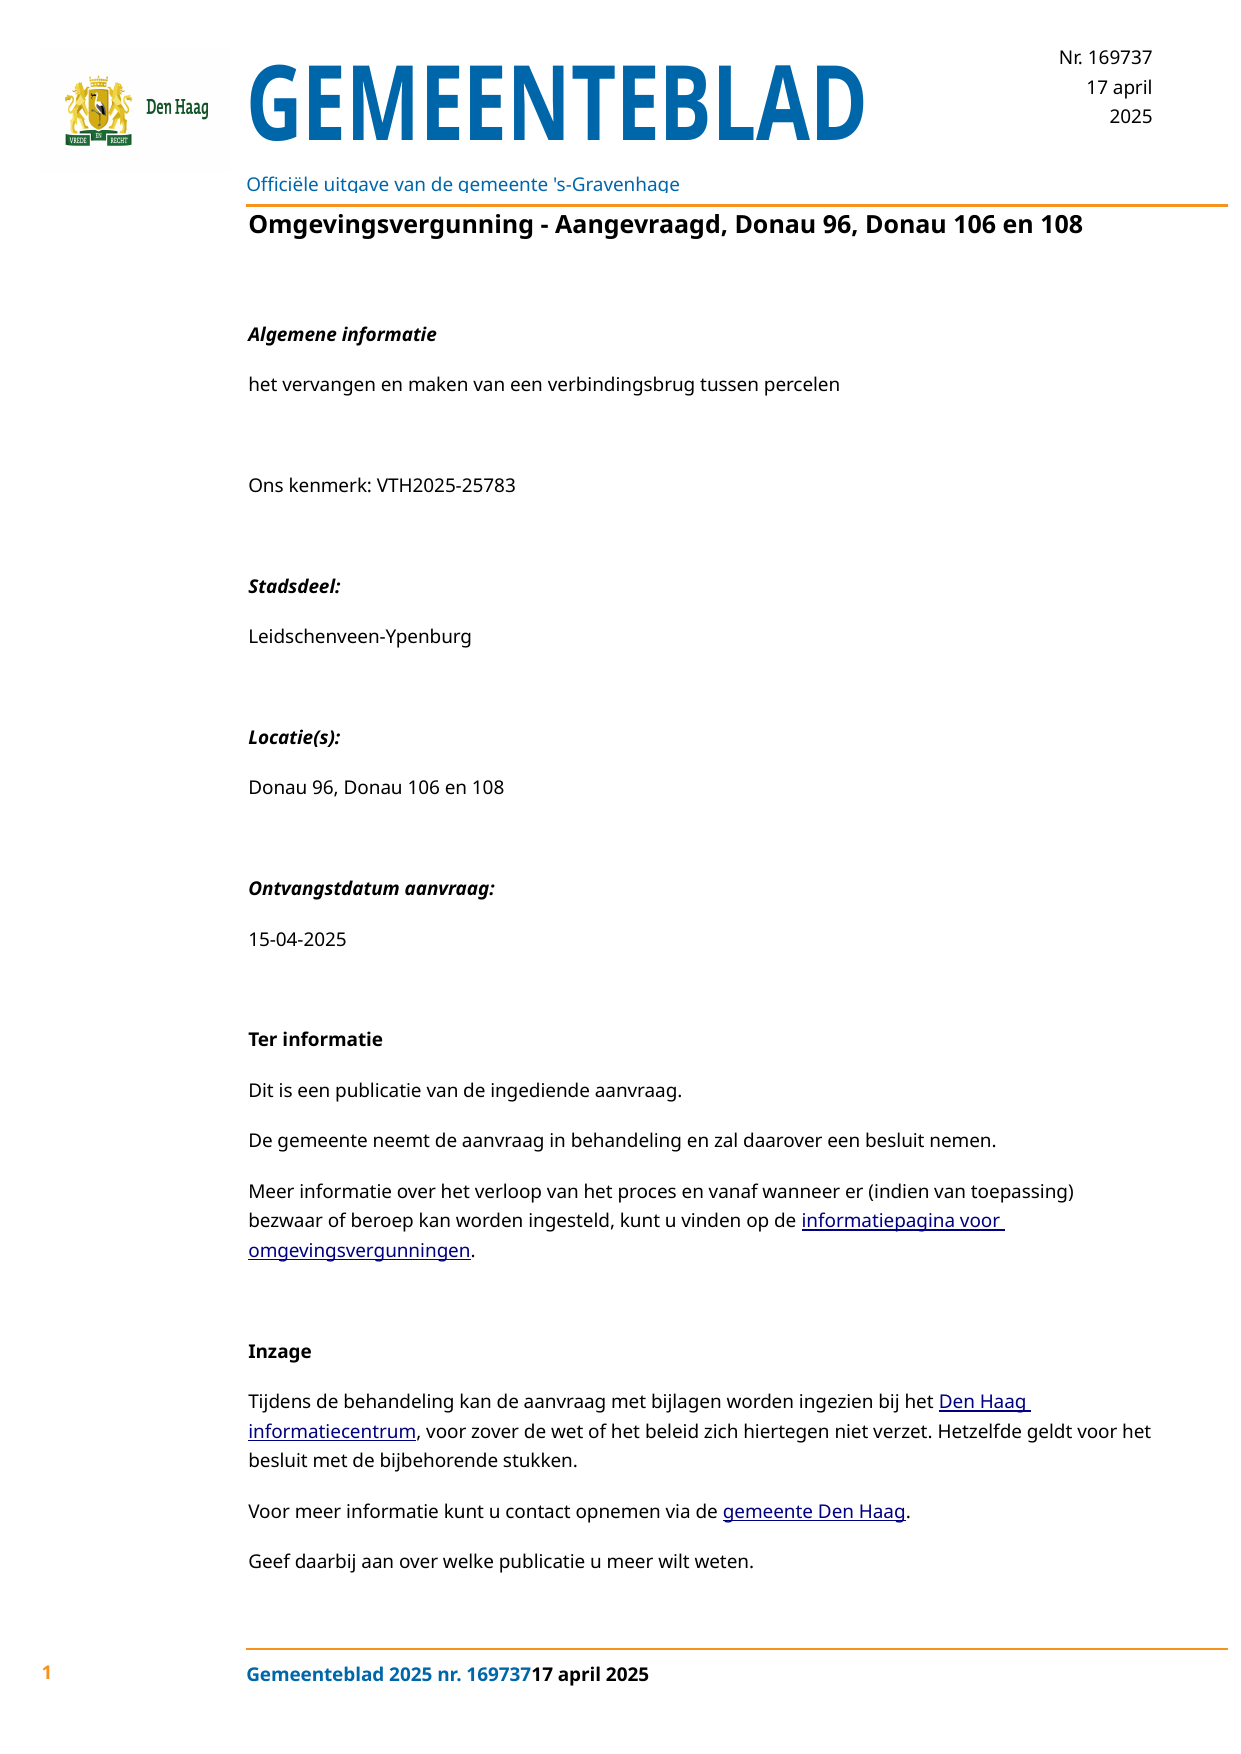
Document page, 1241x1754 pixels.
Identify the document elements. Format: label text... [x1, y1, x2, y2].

text Leidschenveen-Ypenburg [248, 623, 1152, 649]
text Ontvangstdatum aanvraag: [248, 875, 1152, 901]
text Tijdens de behandeling kan de aanvraag met bijlagen worden ingezien bij het Den Haag informatiecentrum, voor zover de wet of het beleid zich hiertegen niet verzet. Hetzelfde geldt voor het besluit met de bijbehorende stukken. [248, 1388, 1152, 1473]
text 15-04-2025 [248, 926, 1152, 951]
text Inzage [248, 1338, 1152, 1363]
text Ons kenmerk: VTH2025-25783 [248, 472, 1152, 498]
text Ter informatie [248, 1027, 1152, 1052]
text Locatie(s): [248, 724, 1152, 750]
text het vervangen en maken van een verbindingsbrug tussen percelen [248, 371, 1152, 397]
text De gemeente neemt de aanvraag in behandeling en zal daarover een besluit nemen. [248, 1127, 1152, 1153]
text Algemene informatie [248, 321, 1152, 346]
text Donau 96, Donau 106 en 108 [248, 774, 1152, 800]
text Omgevingsvergunning - Aangevraagd, Donau 96, Donau 106 en 108 [248, 207, 1152, 241]
text Stadsdeel: [248, 573, 1152, 598]
text Dit is een publicatie van de ingediende aanvraag. [248, 1077, 1152, 1103]
text Geef daarbij aan over welke publicatie u meer wilt weten. [248, 1548, 1152, 1574]
picture [41, 47, 231, 172]
text Voor meer informatie kunt u contact opnemen via de gemeente Den Haag. [248, 1498, 1152, 1523]
text Meer informatie over het verloop van het proces en vanaf wanneer er (indien van toepassing) bezwaar of beroep kan worden ingesteld, kunt u vinden op de informatiepagina voor omgevingsvergunningen. [248, 1178, 1152, 1263]
